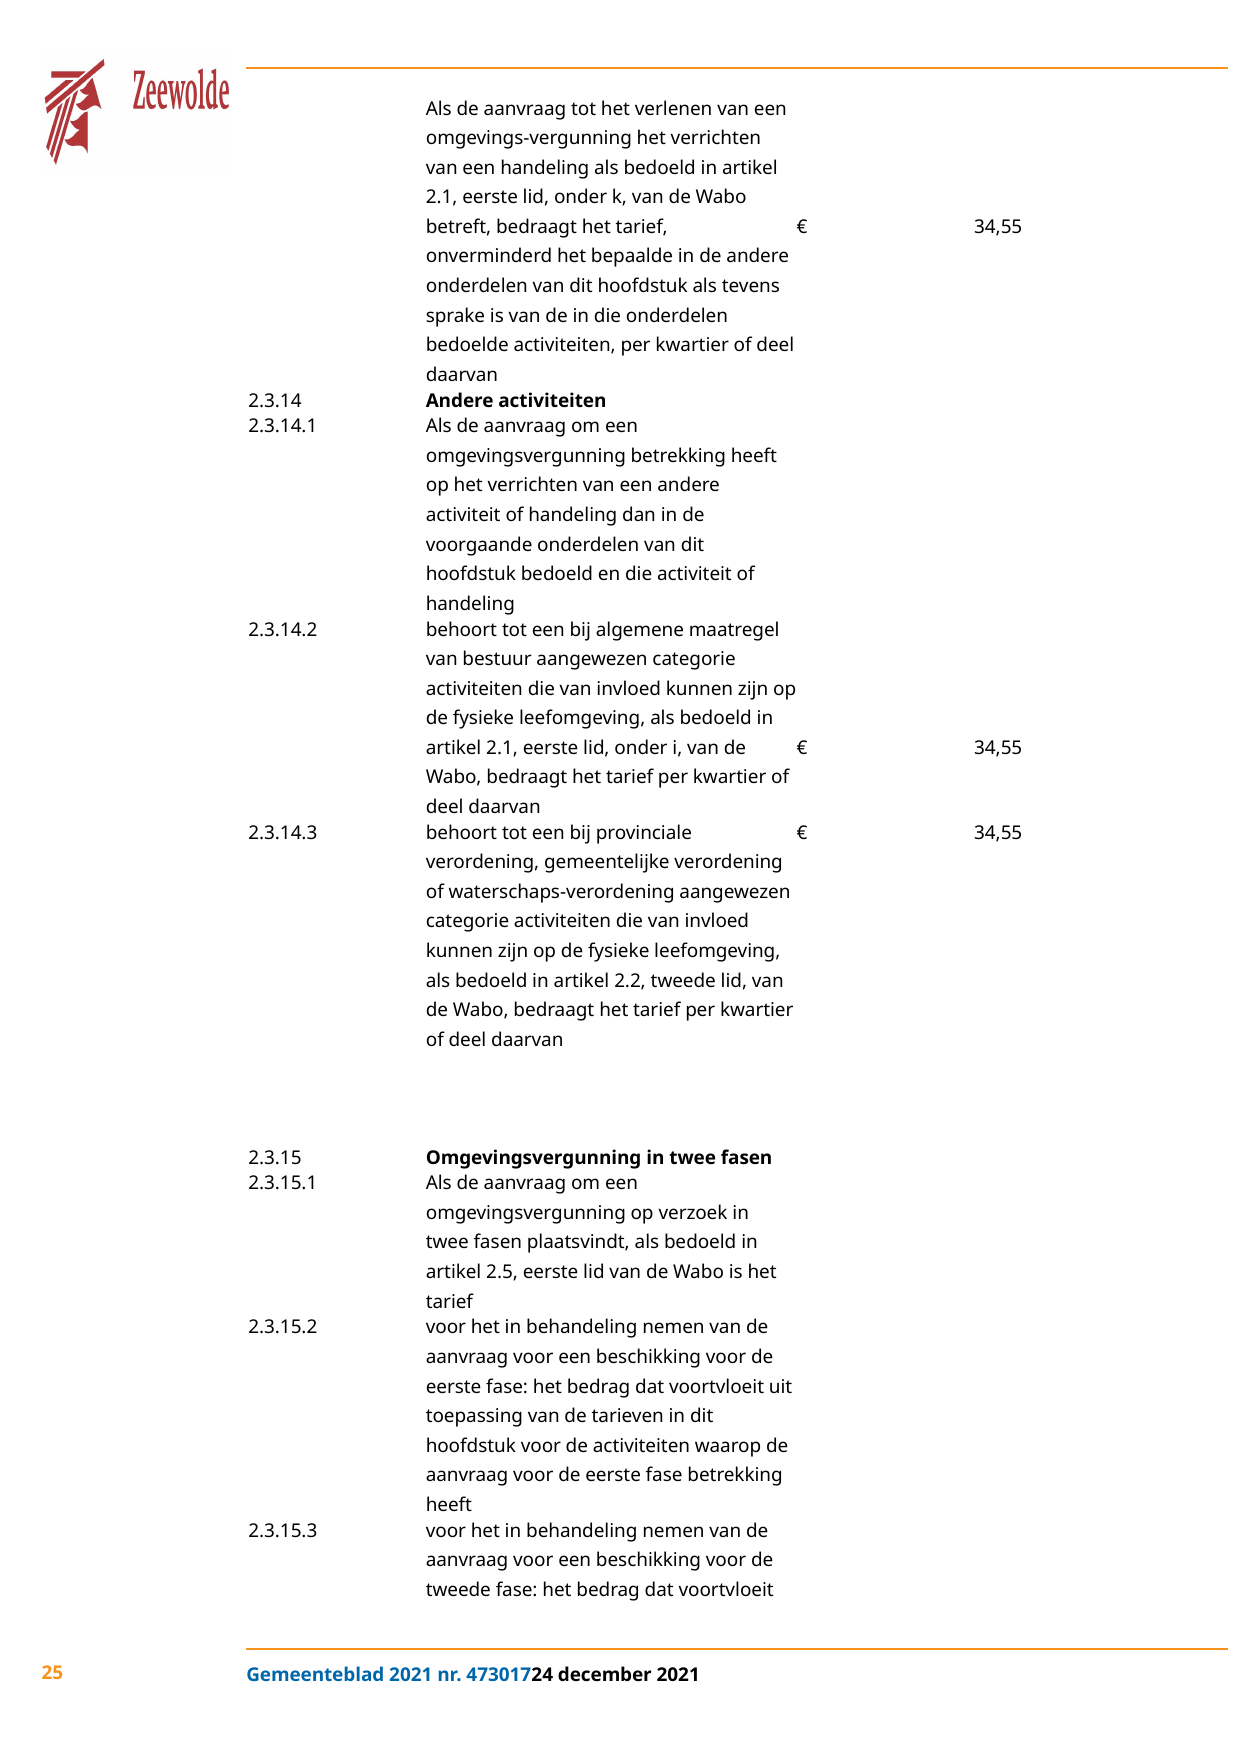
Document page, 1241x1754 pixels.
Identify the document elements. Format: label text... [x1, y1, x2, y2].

table_cell behoort tot een bij provinciale verordening, gemeentelijke verordening of waterschaps-verordening aangewezen categorie activiteiten die van invloed kunnen zijn op de fysieke leefomgeving, als bedoeld in artikel 2.2, tweede lid, van de Wabo, bedraagt het tarief per kwartier of deel daarvan [426, 819, 796, 1052]
picture [41, 47, 231, 172]
table_cell behoort tot een bij algemene maatregel van bestuur aangewezen categorie activiteiten die van invloed kunnen zijn op de fysieke leefomgeving, als bedoeld in artikel 2.1, eerste lid, onder i, van de Wabo, bedraagt het tarief per kwartier of deel daarvan [426, 616, 796, 819]
table_cell [796, 1314, 974, 1517]
table_header [796, 1144, 974, 1169]
table_cell Als de aanvraag tot het verlenen van een omgevings-vergunning het verrichten van een handeling als bedoeld in artikel 2.1, eerste lid, onder k, van de Wabo betreft, bedraagt het tarief, onverminderd het bepaalde in de andere onderdelen van dit hoofdstuk als tevens sprake is van de in die onderdelen bedoelde activiteiten, per kwartier of deel daarvan [426, 95, 796, 387]
table_cell [248, 95, 426, 387]
table_cell Andere activiteiten [426, 387, 796, 412]
table_cell 2.3.14.1 [248, 413, 426, 616]
table_cell [796, 1170, 974, 1314]
table_cell 34,55 [974, 95, 1152, 387]
table_cell € [796, 616, 974, 819]
table_cell voor het in behandeling nemen van de aanvraag voor een beschikking voor de eerste fase: het bedrag dat voortvloeit uit toepassing van de tarieven in dit hoofdstuk voor de activiteiten waarop de aanvraag voor de eerste fase betrekking heeft [426, 1314, 796, 1517]
table_cell 2.3.14.3 [248, 819, 426, 1052]
table_header [974, 1144, 1152, 1169]
table_cell [974, 1314, 1152, 1517]
table_cell 2.3.15.2 [248, 1314, 426, 1517]
table_cell € [796, 95, 974, 387]
table_cell € [796, 819, 974, 1052]
table_cell [974, 1170, 1152, 1314]
table_cell [974, 413, 1152, 616]
table_cell Als de aanvraag om een omgevingsvergunning op verzoek in twee fasen plaatsvindt, als bedoeld in artikel 2.5, eerste lid van de Wabo is het tarief [426, 1170, 796, 1314]
table_cell 34,55 [974, 616, 1152, 819]
table_cell 2.3.14 [248, 387, 426, 412]
table_cell [796, 387, 974, 412]
table_cell 2.3.15.1 [248, 1170, 426, 1314]
table_cell 34,55 [974, 819, 1152, 1052]
table_cell Als de aanvraag om een omgevingsvergunning betrekking heeft op het verrichten van een andere activiteit of handeling dan in de voorgaande onderdelen van dit hoofdstuk bedoeld en die activiteit of handeling [426, 413, 796, 616]
table_cell [796, 413, 974, 616]
table_cell voor het in behandeling nemen van de aanvraag voor een beschikking voor de tweede fase: het bedrag dat voortvloeit [426, 1517, 796, 1602]
table_cell [974, 387, 1152, 412]
table_cell 2.3.15.3 [248, 1517, 426, 1602]
table_cell [796, 1517, 974, 1602]
table_header Omgevingsvergunning in twee fasen [426, 1144, 796, 1169]
table_header 2.3.15 [248, 1144, 426, 1169]
table_cell [974, 1517, 1152, 1602]
table_cell 2.3.14.2 [248, 616, 426, 819]
